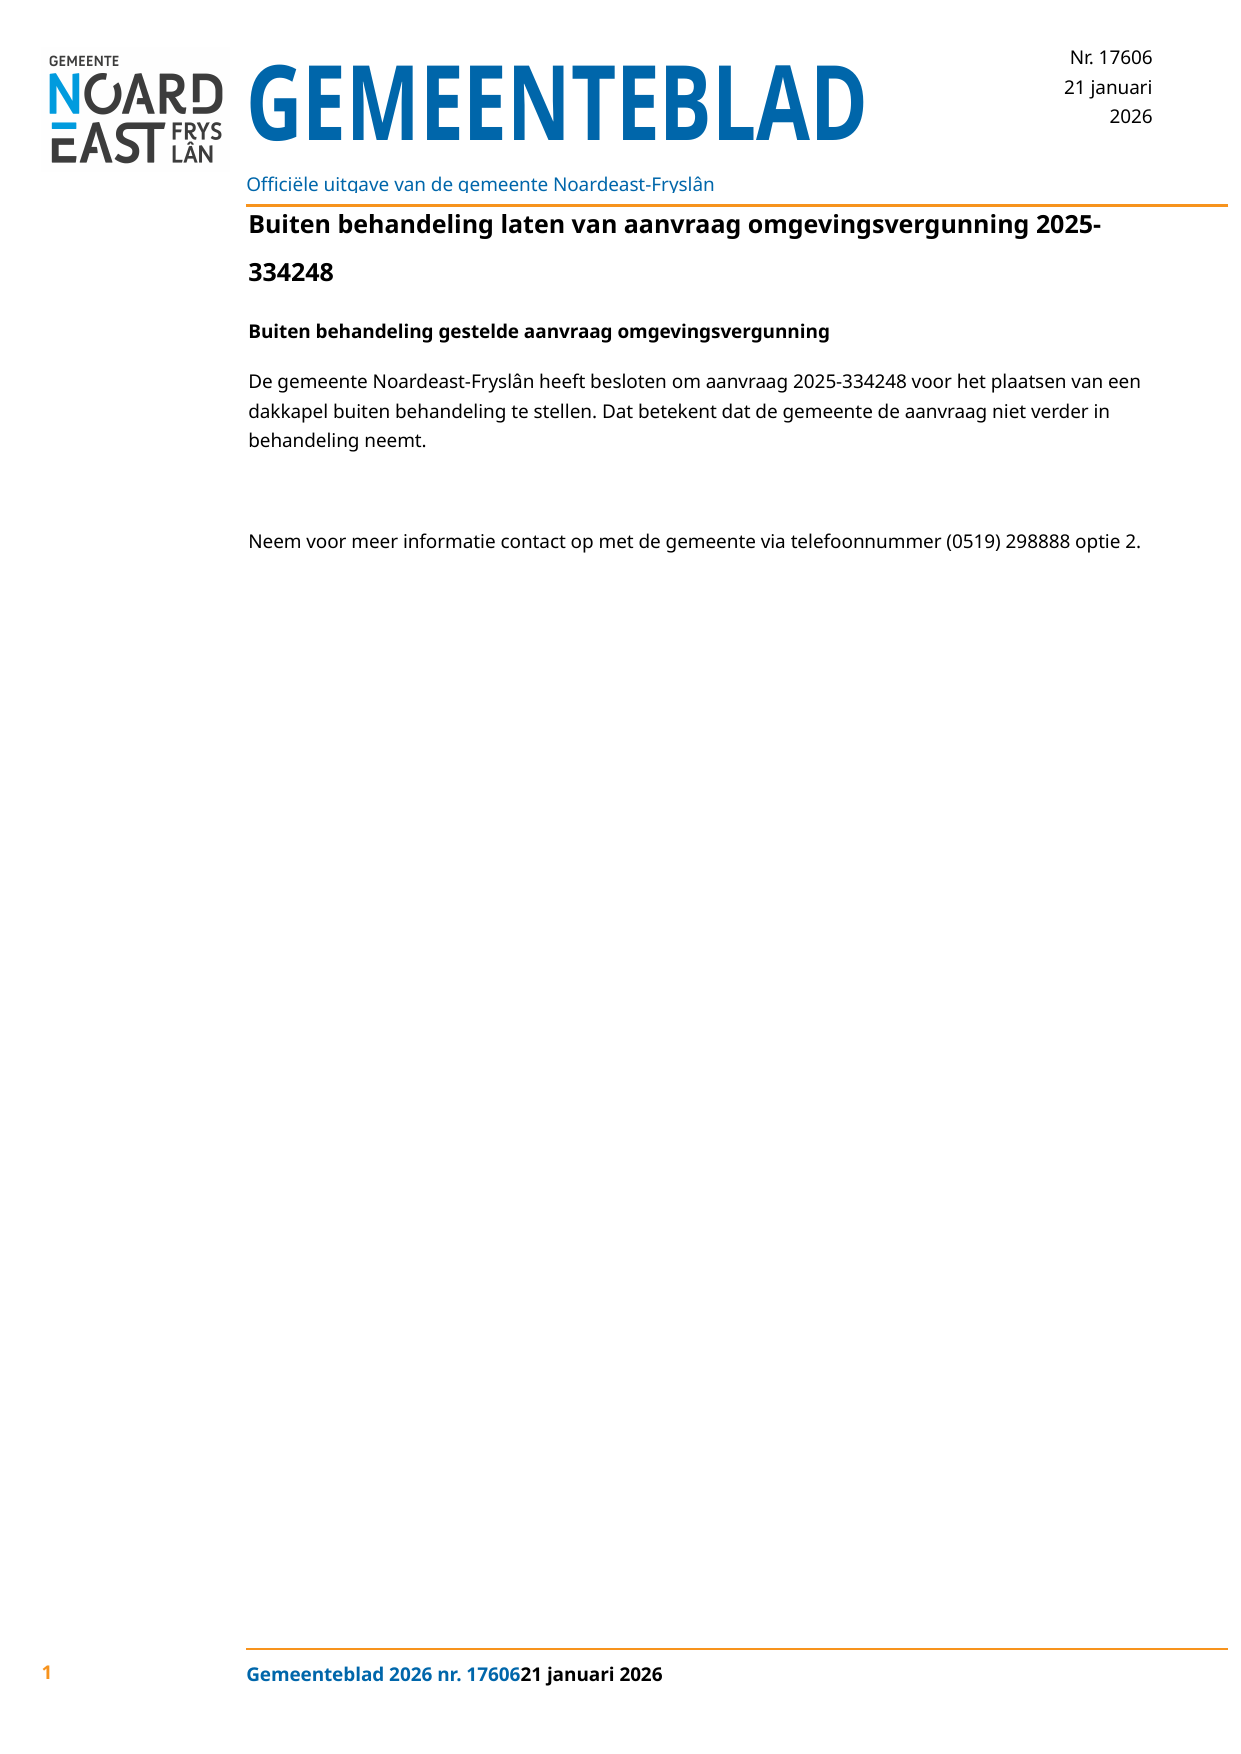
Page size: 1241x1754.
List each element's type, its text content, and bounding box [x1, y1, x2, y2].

text Buiten behandeling laten van aanvraag omgevingsvergunning 2025-334248 [248, 207, 1152, 288]
text Neem voor meer informatie contact op met de gemeente via telefoonnummer (0519) 298888 optie 2. [248, 528, 1152, 554]
text De gemeente Noardeast-Fryslân heeft besloten om aanvraag 2025-334248 voor het plaatsen van een dakkapel buiten behandeling te stellen. Dat betekent dat de gemeente de aanvraag niet verder in behandeling neemt. [248, 368, 1152, 453]
picture [41, 47, 231, 172]
text Buiten behandeling gestelde aanvraag omgevingsvergunning [248, 318, 1152, 344]
